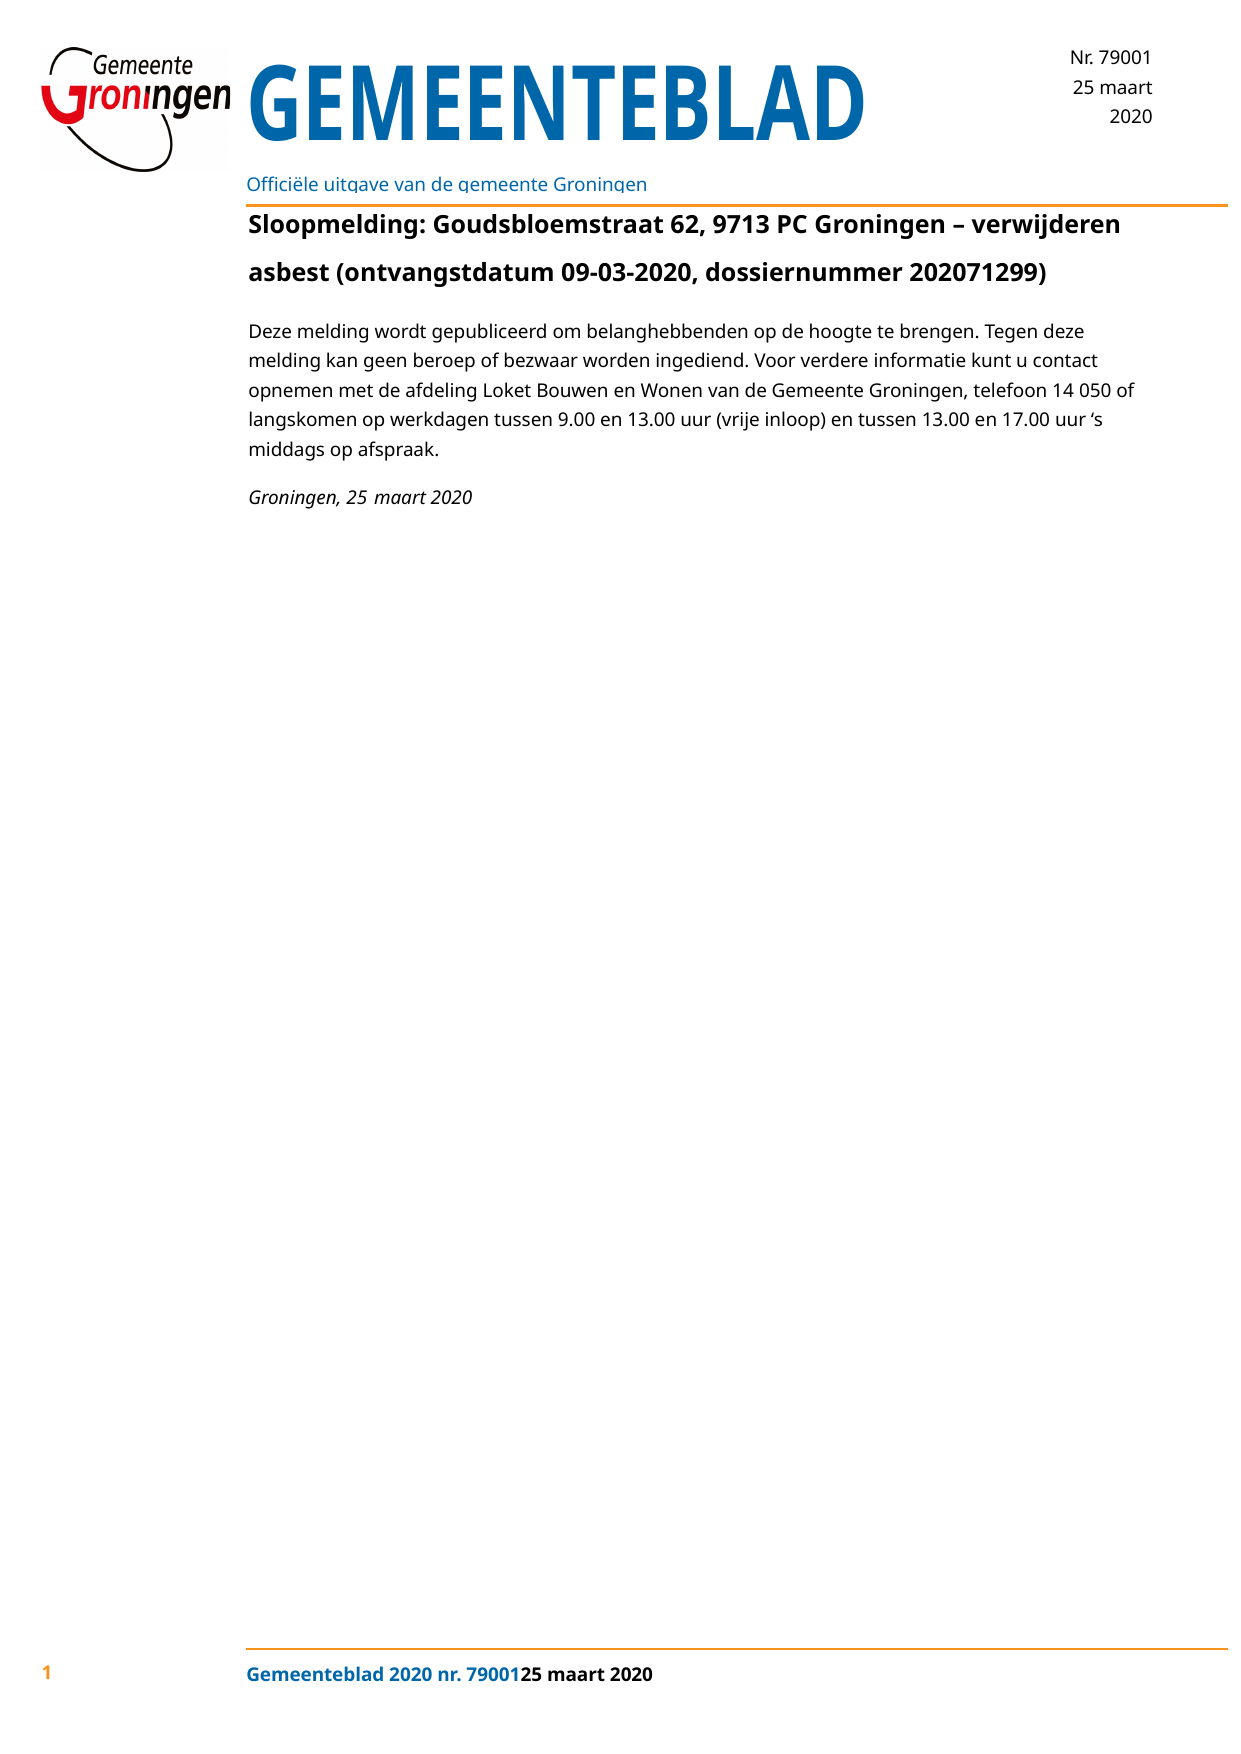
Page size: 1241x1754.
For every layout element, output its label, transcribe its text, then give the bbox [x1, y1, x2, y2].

picture [41, 47, 231, 172]
text Deze melding wordt gepubliceerd om belanghebbenden op de hoogte te brengen. Tegen deze melding kan geen beroep of bezwaar worden ingediend. Voor verdere informatie kunt u contact opnemen met de afdeling Loket Bouwen en Wonen van de Gemeente Groningen, telefoon 14 050 of langskomen op werkdagen tussen 9.00 en 13.00 uur (vrije inloop) en tussen 13.00 en 17.00 uur ‘s middags op afspraak. [248, 318, 1152, 462]
text Groningen, 25 maart 2020 [248, 484, 1152, 510]
text Sloopmelding: Goudsbloemstraat 62, 9713 PC Groningen – verwijderen asbest (ontvangstdatum 09-03-2020, dossiernummer 202071299) [248, 207, 1152, 288]
